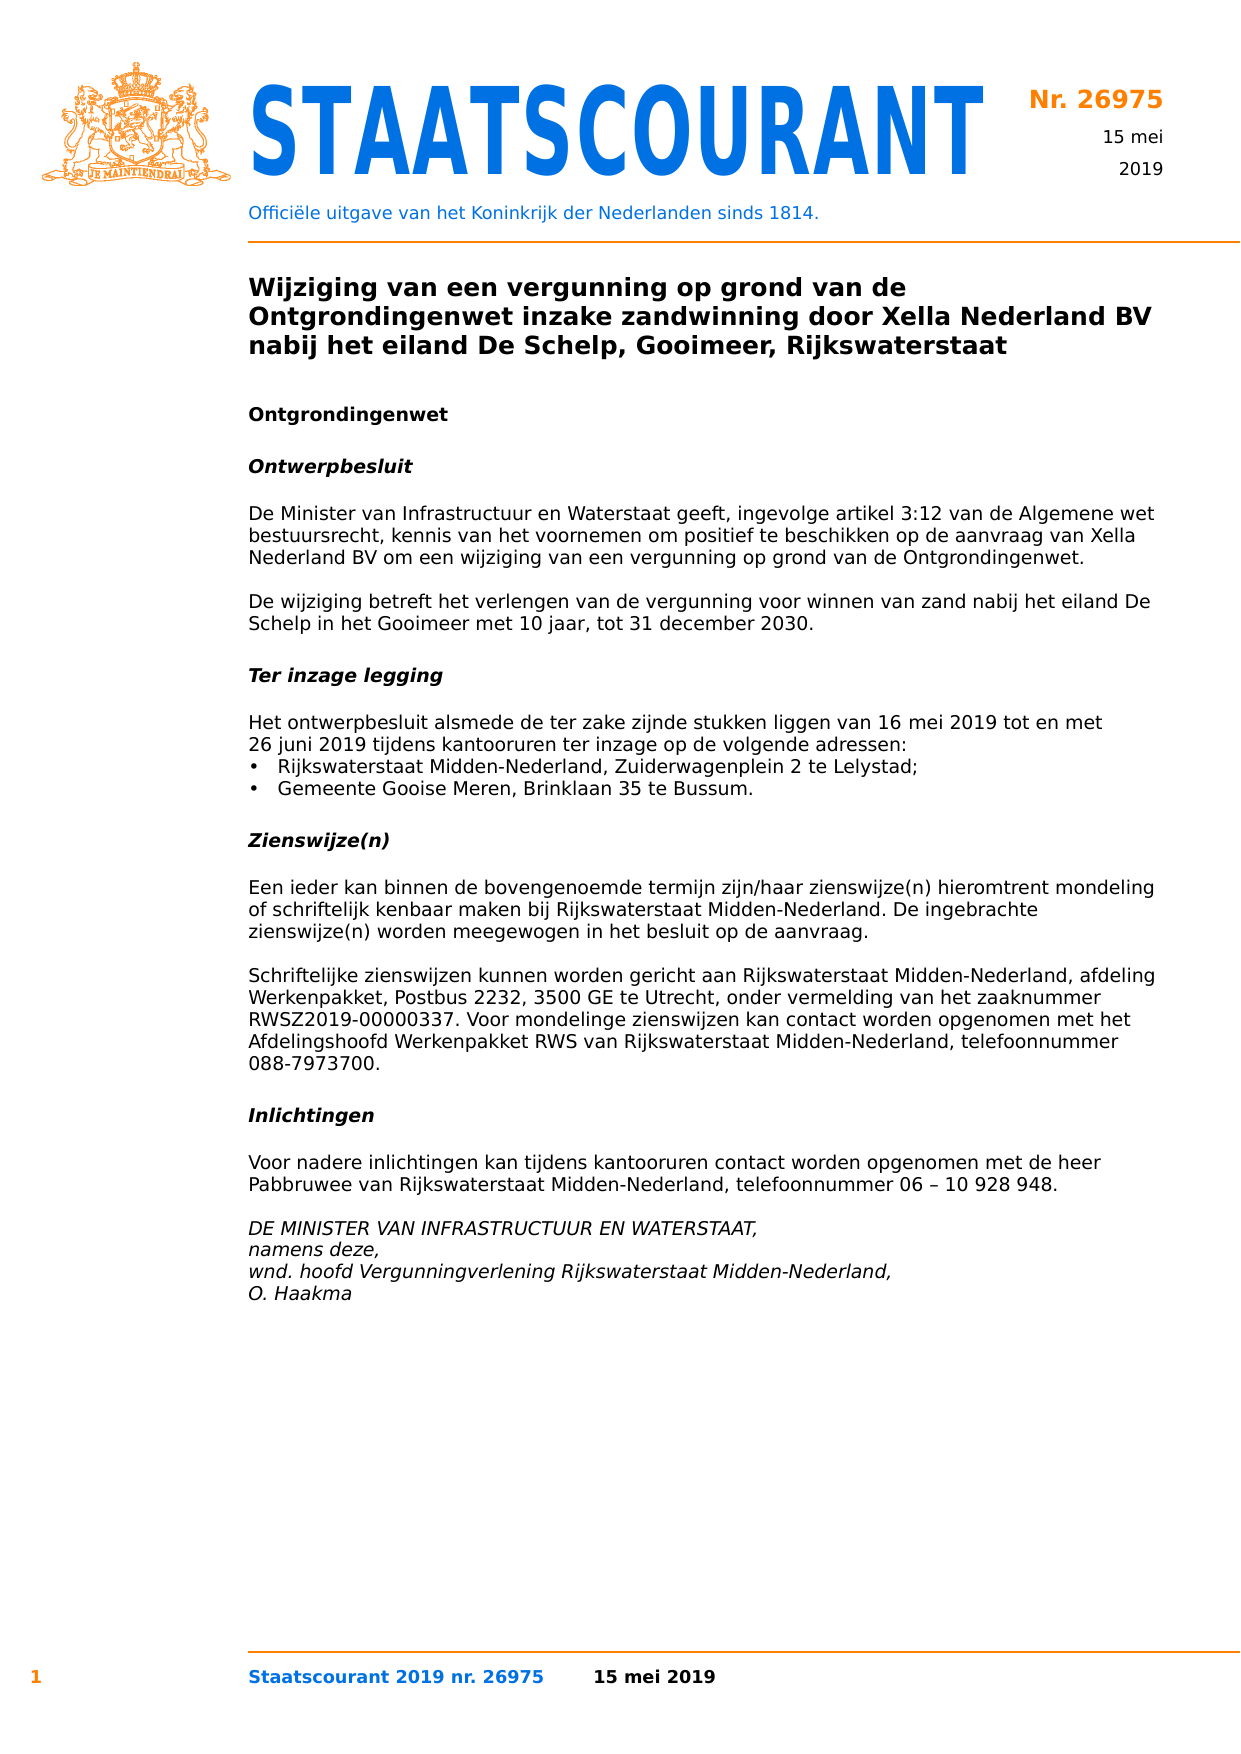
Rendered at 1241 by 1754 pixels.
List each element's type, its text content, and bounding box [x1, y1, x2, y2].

table_header [25, 62, 248, 241]
text • Gemeente Gooise Meren, Brinklaan 35 te Bussum. [248, 778, 1163, 800]
table_cell Officiële uitgave van het Koninkrijk der Nederlanden sinds 1814. [248, 203, 1240, 241]
subtitle Ontgrondingenwet [248, 404, 1163, 426]
subtitle Zienswijze(n) [248, 830, 1163, 852]
subtitle Ter inzage legging [248, 665, 1163, 687]
table_cell 2019 [998, 153, 1240, 203]
subtitle Ontwerpbesluit [248, 456, 1163, 478]
text • Rijkswaterstaat Midden-Nederland, Zuiderwagenplein 2 te Lelystad; [248, 756, 1163, 778]
text Schriftelijke zienswijzen kunnen worden gericht aan Rijkswaterstaat Midden-Nederland, afdeling Werkenpakket, Postbus 2232, 3500 GE te Utrecht, onder vermelding van het zaaknummer RWSZ2019-00000337. Voor mondelinge zienswijzen kan contact worden opgenomen met het Afdelingshoofd Werkenpakket RWS van Rijkswaterstaat Midden-Nederland, telefoonnummer 088-7973700. [248, 965, 1163, 1074]
table_header STAATSCOURANT [248, 62, 998, 203]
subtitle Wijziging van een vergunning op grond van de Ontgrondingenwet inzake zandwinning door Xella Nederland BV nabij het eiland De Schelp, Gooimeer, Rijkswaterstaat [248, 273, 1163, 361]
text DE MINISTER VAN INFRASTRUCTUUR EN WATERSTAAT, namens deze, wnd. hoofd Vergunningverlening Rijkswaterstaat Midden-Nederland, O. Haakma [248, 1217, 1163, 1305]
subtitle Inlichtingen [248, 1104, 1163, 1127]
text Een ieder kan binnen de bovengenoemde termijn zijn/haar zienswijze(n) hieromtrent mondeling of schriftelijk kenbaar maken bij Rijkswaterstaat Midden-Nederland. De ingebrachte zienswijze(n) worden meegewogen in het besluit op de aanvraag. [248, 877, 1163, 943]
text Het ontwerpbesluit alsmede de ter zake zijnde stukken liggen van 16 mei 2019 tot en met 26 juni 2019 tijdens kantooruren ter inzage op de volgende adressen: [248, 712, 1163, 756]
table_header Nr. 26975 [998, 62, 1240, 121]
table_cell 15 mei [998, 121, 1240, 153]
picture [41, 62, 231, 186]
text De Minister van Infrastructuur en Waterstaat geeft, ingevolge artikel 3:12 van de Algemene wet bestuursrecht, kennis van het voornemen om positief te beschikken op de aanvraag van Xella Nederland BV om een wijziging van een vergunning op grond van de Ontgrondingenwet. [248, 503, 1163, 569]
text Voor nadere inlichtingen kan tijdens kantooruren contact worden opgenomen met de heer Pabbruwee van Rijkswaterstaat Midden-Nederland, telefoonnummer 06 – 10 928 948. [248, 1152, 1163, 1196]
text De wijziging betreft het verlengen van de vergunning voor winnen van zand nabij het eiland De Schelp in het Gooimeer met 10 jaar, tot 31 december 2030. [248, 591, 1163, 635]
